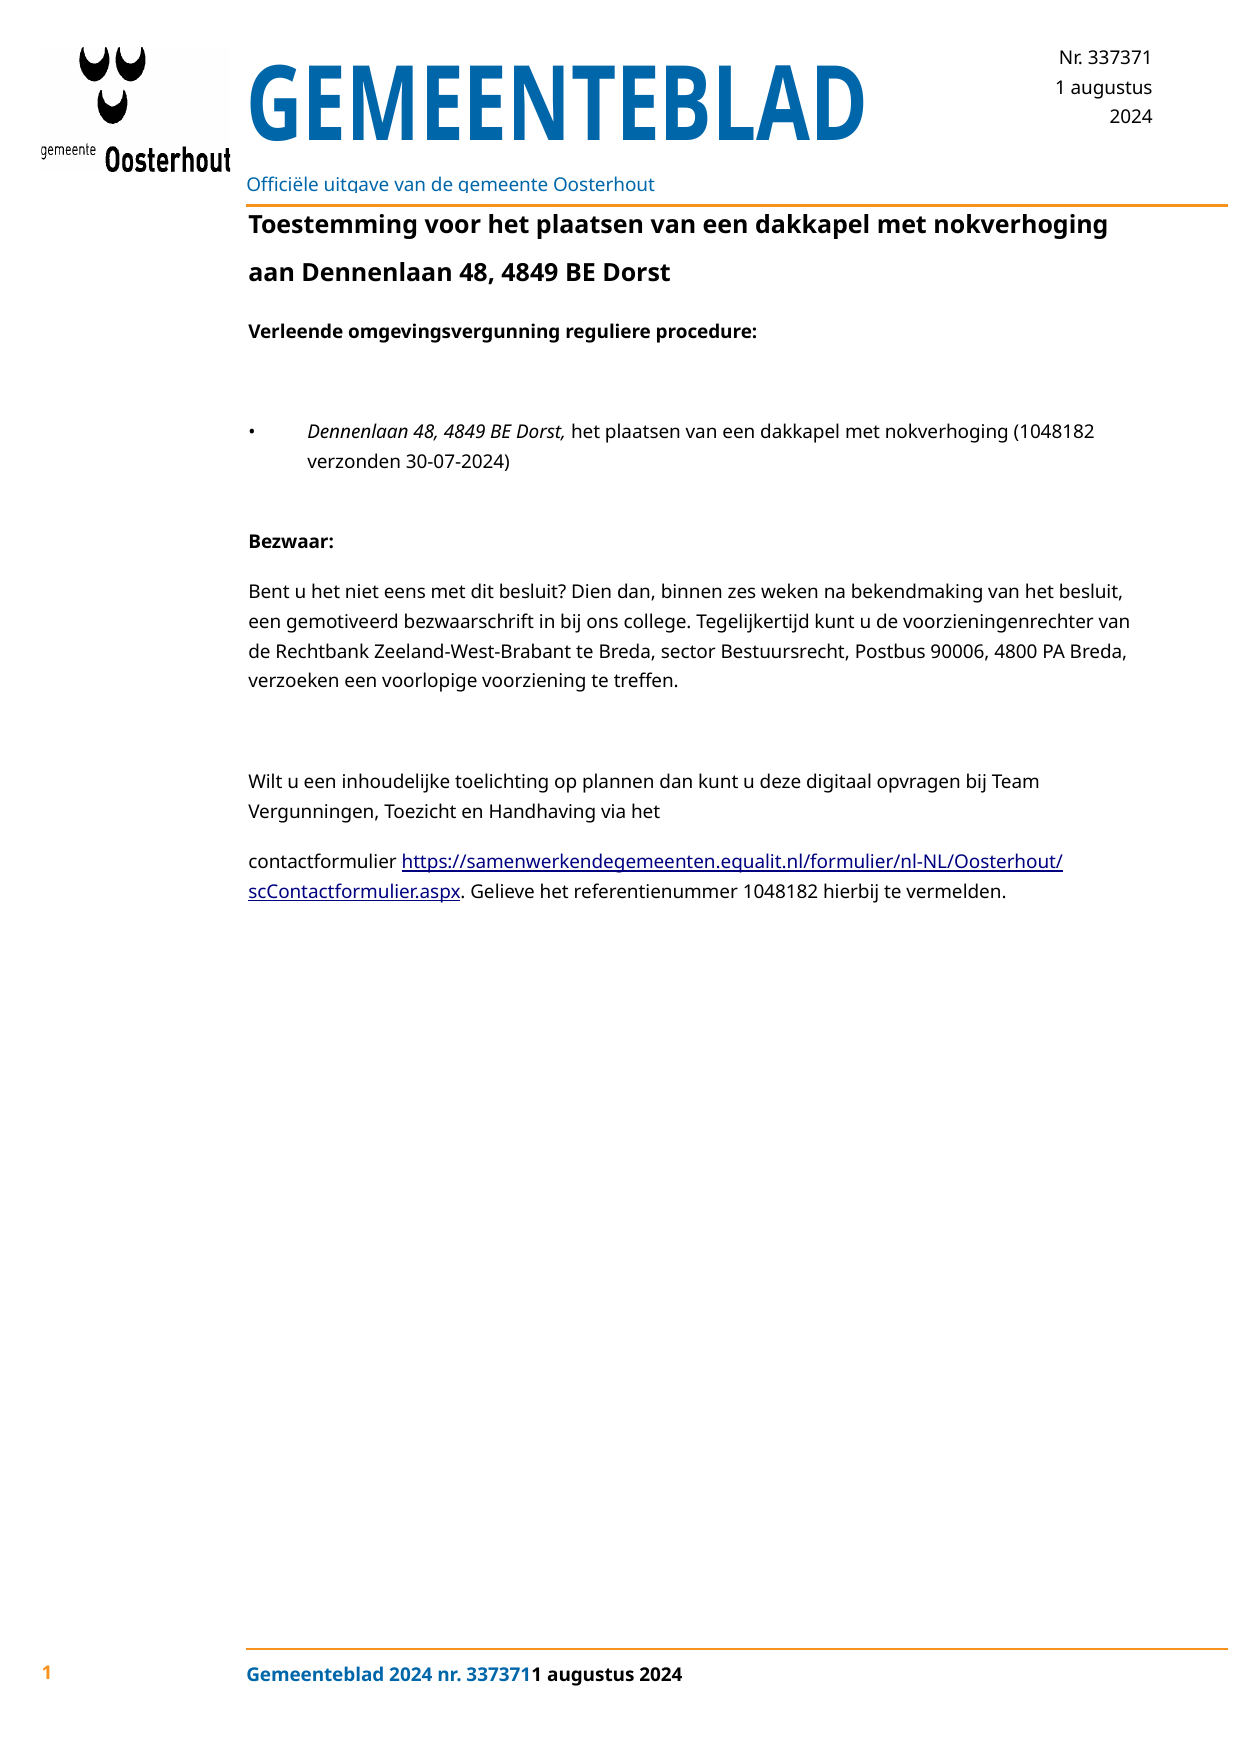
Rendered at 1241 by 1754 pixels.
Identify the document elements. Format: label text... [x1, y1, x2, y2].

picture [41, 47, 231, 172]
text Bezwaar: [248, 528, 1152, 554]
text Bent u het niet eens met dit besluit? Dien dan, binnen zes weken na bekendmaking van het besluit, een gemotiveerd bezwaarschrift in bij ons college. Tegelijkertijd kunt u de voorzieningenrechter van de Rechtbank Zeeland-West-Brabant te Breda, sector Bestuursrecht, Postbus 90006, 4800 PA Breda, verzoeken een voorlopige voorziening te treffen. [248, 579, 1152, 693]
text contactformulier https://samenwerkendegemeenten.equalit.nl/formulier/nl-NL/Oosterhout/scContactformulier.aspx. Gelieve het referentienummer 1048182 hierbij te vermelden. [248, 848, 1152, 904]
text Toestemming voor het plaatsen van een dakkapel met nokverhoging aan Dennenlaan 48, 4849 BE Dorst [248, 207, 1152, 288]
list Dennenlaan 48, 4849 BE Dorst, het plaatsen van een dakkapel met nokverhoging (1048182 verzonden 30-07-2024) [248, 419, 1152, 474]
text Verleende omgevingsvergunning reguliere procedure: [248, 318, 1152, 344]
text Wilt u een inhoudelijke toelichting op plannen dan kunt u deze digitaal opvragen bij Team Vergunningen, Toezicht en Handhaving via het [248, 768, 1152, 824]
